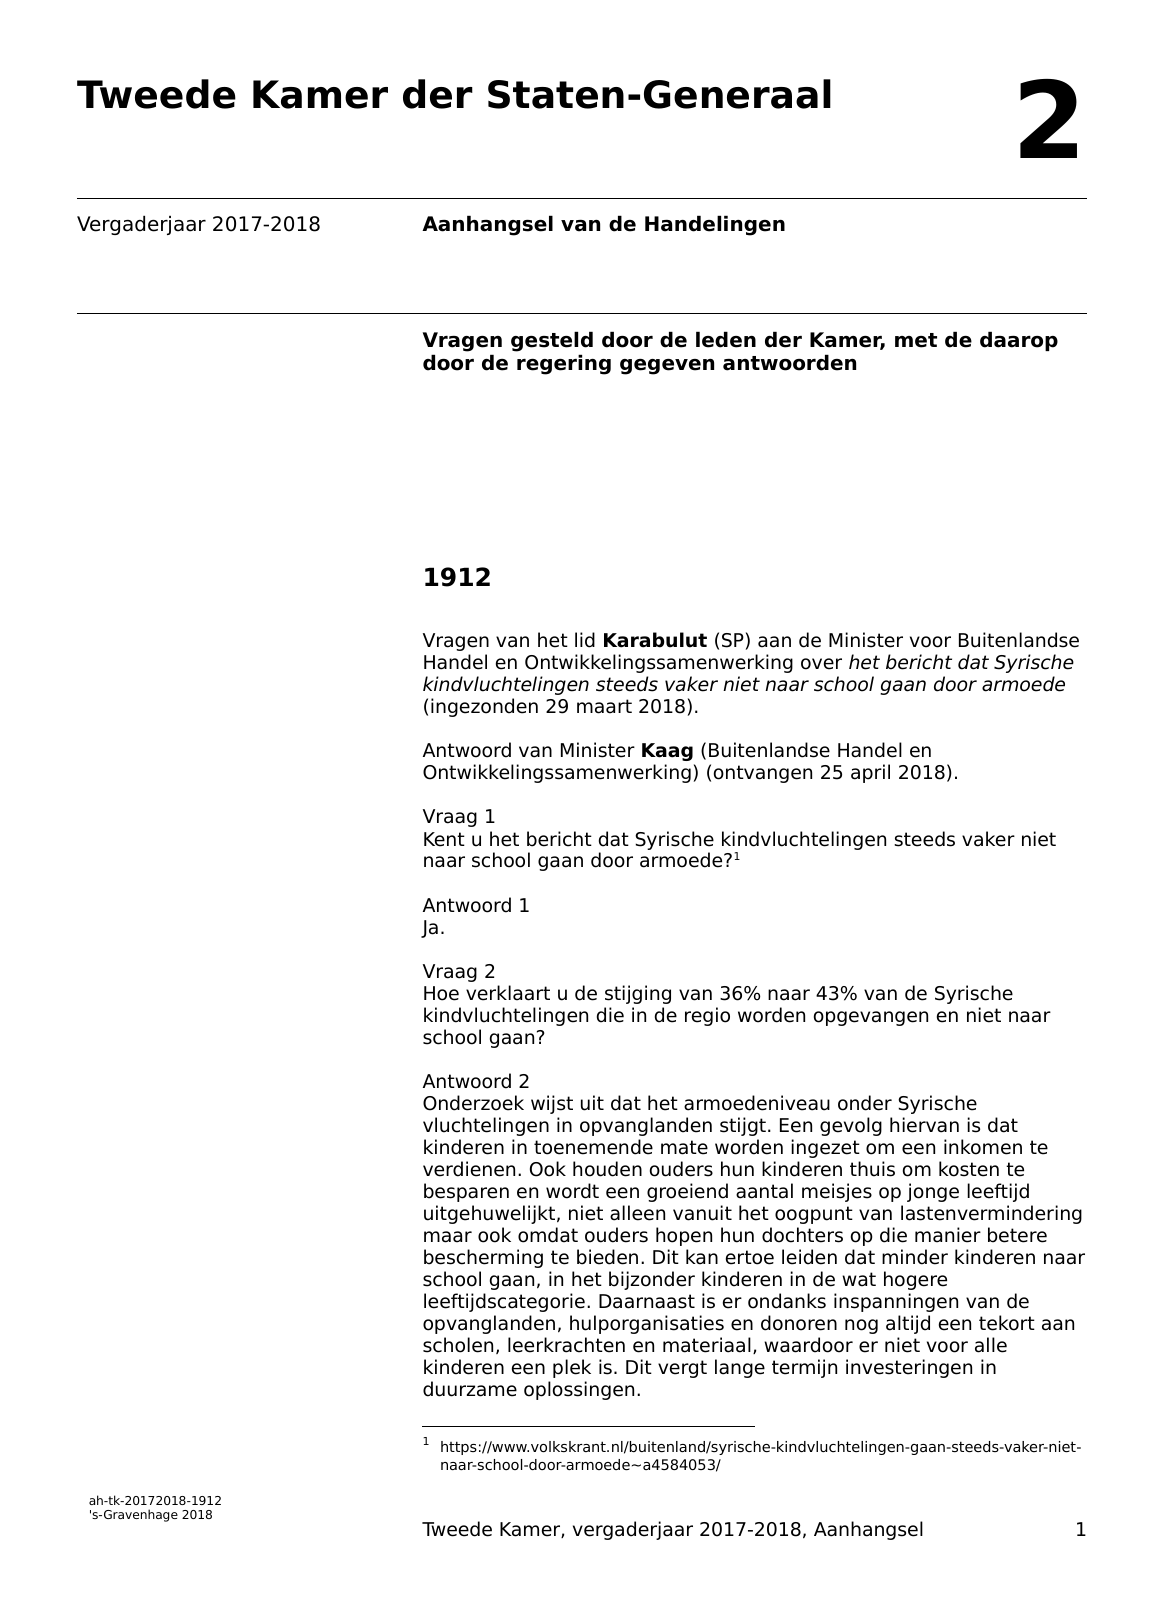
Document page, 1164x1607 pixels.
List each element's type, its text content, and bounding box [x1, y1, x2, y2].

text Vragen van het lid Karabulut (SP) aan de Minister voor Buitenlandse Handel en Ontwikkelingssamenwerking over het bericht dat Syrische kindvluchtelingen steeds vaker niet naar school gaan door armoede (ingezonden 29 maart 2018). [422, 630, 1087, 718]
text ah-tk-20172018-1912 [88, 1494, 323, 1508]
text Kent u het bericht dat Syrische kindvluchtelingen steeds vaker niet naar school gaan door armoede? [422, 828, 1087, 872]
text Antwoord 2 [422, 1071, 1087, 1093]
table_cell [77, 314, 422, 375]
table_cell Aanhangsel van de Handelingen [422, 199, 1087, 313]
table_header Tweede Kamer der Staten-Generaal [77, 59, 886, 198]
table_header 2 [886, 59, 1087, 198]
text Vraag 1 [422, 806, 1087, 828]
text https://www.volkskrant.nl/buitenland/syrische-kindvluchtelingen-gaan-steeds-vaker-niet-naar-school-door-armoede~a4584053/ [422, 1435, 1087, 1474]
text 's-Gravenhage 2018 [88, 1508, 323, 1522]
table_cell Vergaderjaar 2017-2018 [77, 199, 422, 313]
table_cell Vragen gesteld door de leden der Kamer, met de daarop door de regering gegeven antwoorden [422, 314, 1087, 375]
text Hoe verklaart u de stijging van 36% naar 43% van de Syrische kindvluchtelingen die in de regio worden opgevangen en niet naar school gaan? [422, 983, 1087, 1049]
text Antwoord 1 [422, 894, 1087, 917]
text Ja. [422, 917, 1087, 938]
text Antwoord van Minister Kaag (Buitenlandse Handel en Ontwikkelingssamenwerking) (ontvangen 25 april 2018). [422, 740, 1087, 784]
text Onderzoek wijst uit dat het armoedeniveau onder Syrische vluchtelingen in opvanglanden stijgt. Een gevolg hiervan is dat kinderen in toenemende mate worden ingezet om een inkomen te verdienen. Ook houden ouders hun kinderen thuis om kosten te besparen en wordt een groeiend aantal meisjes op jonge leeftijd uitgehuwelijkt, niet alleen vanuit het oogpunt van lastenvermindering maar ook omdat ouders hopen hun dochters op die manier betere bescherming te bieden. Dit kan ertoe leiden dat minder kinderen naar school gaan, in het bijzonder kinderen in de wat hogere leeftijdscategorie. Daarnaast is er ondanks inspanningen van de opvanglanden, hulporganisaties en donoren nog altijd een tekort aan scholen, leerkrachten en materiaal, waardoor er niet voor alle kinderen een plek is. Dit vergt lange termijn investeringen in duurzame oplossingen. [422, 1093, 1087, 1401]
text Vraag 2 [422, 961, 1087, 983]
text 1912 [422, 563, 1087, 592]
